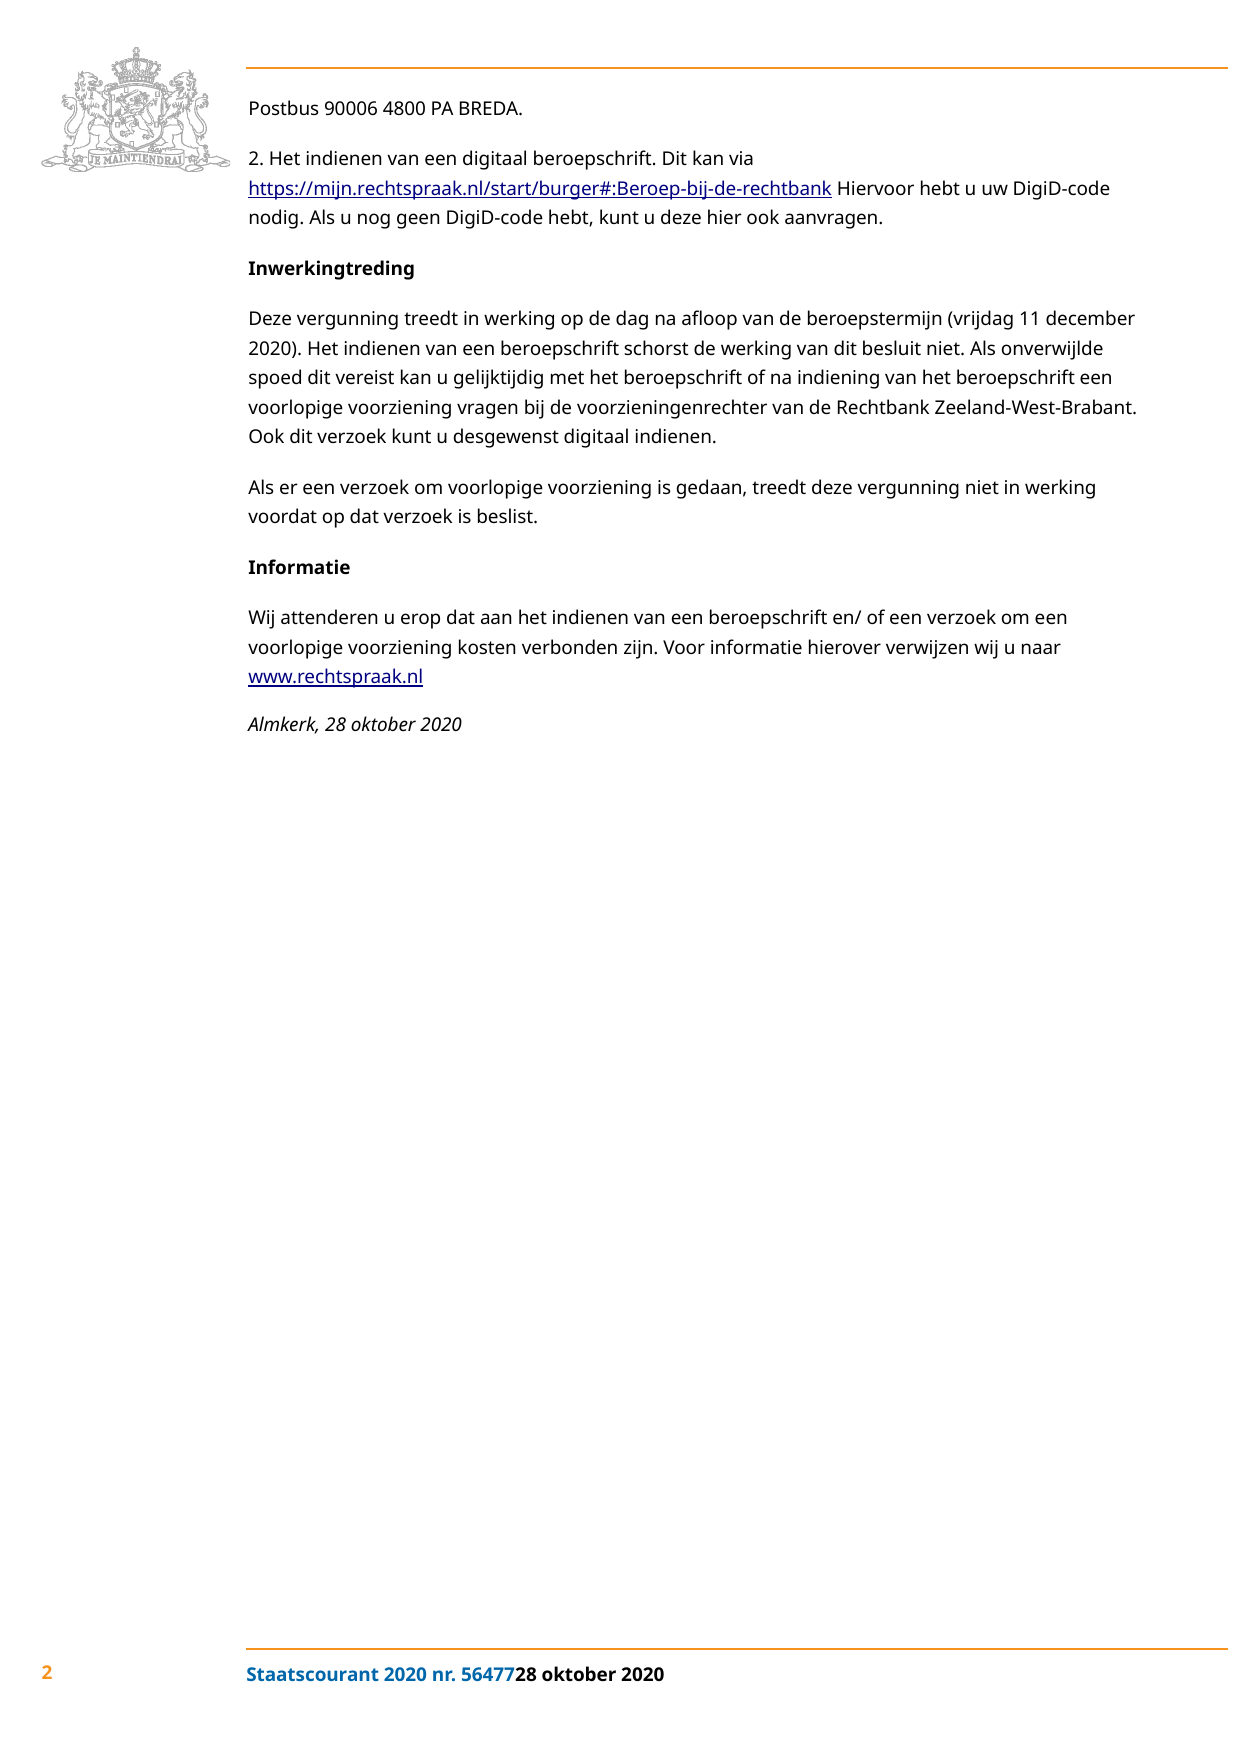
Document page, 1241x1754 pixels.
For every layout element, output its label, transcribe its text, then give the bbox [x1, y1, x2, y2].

picture [41, 47, 231, 172]
text Postbus 90006 4800 PA BREDA. [248, 95, 1152, 121]
text 2. Het indienen van een digitaal beroepschrift. Dit kan via https://mijn.rechtspraak.nl/start/burger#:Beroep-bij-de-rechtbank Hiervoor hebt u uw DigiD-code nodig. Als u nog geen DigiD-code hebt, kunt u deze hier ook aanvragen. [248, 145, 1152, 230]
text Inwerkingtreding [248, 255, 1152, 281]
text Als er een verzoek om voorlopige voorziening is gedaan, treedt deze vergunning niet in werking voordat op dat verzoek is beslist. [248, 474, 1152, 529]
text Wij attenderen u erop dat aan het indienen van een beroepschrift en/ of een verzoek om een voorlopige voorziening kosten verbonden zijn. Voor informatie hierover verwijzen wij u naar www.rechtspraak.nl [248, 604, 1152, 689]
text Almkerk, 28 oktober 2020 [248, 711, 1152, 737]
text Deze vergunning treedt in werking op de dag na afloop van de beroepstermijn (vrijdag 11 december 2020). Het indienen van een beroepschrift schorst de werking van dit besluit niet. Als onverwijlde spoed dit vereist kan u gelijktijdig met het beroepschrift of na indiening van het beroepschrift een voorlopige voorziening vragen bij de voorzieningenrechter van de Rechtbank Zeeland-West-Brabant. Ook dit verzoek kunt u desgewenst digitaal indienen. [248, 305, 1152, 449]
text Informatie [248, 554, 1152, 580]
